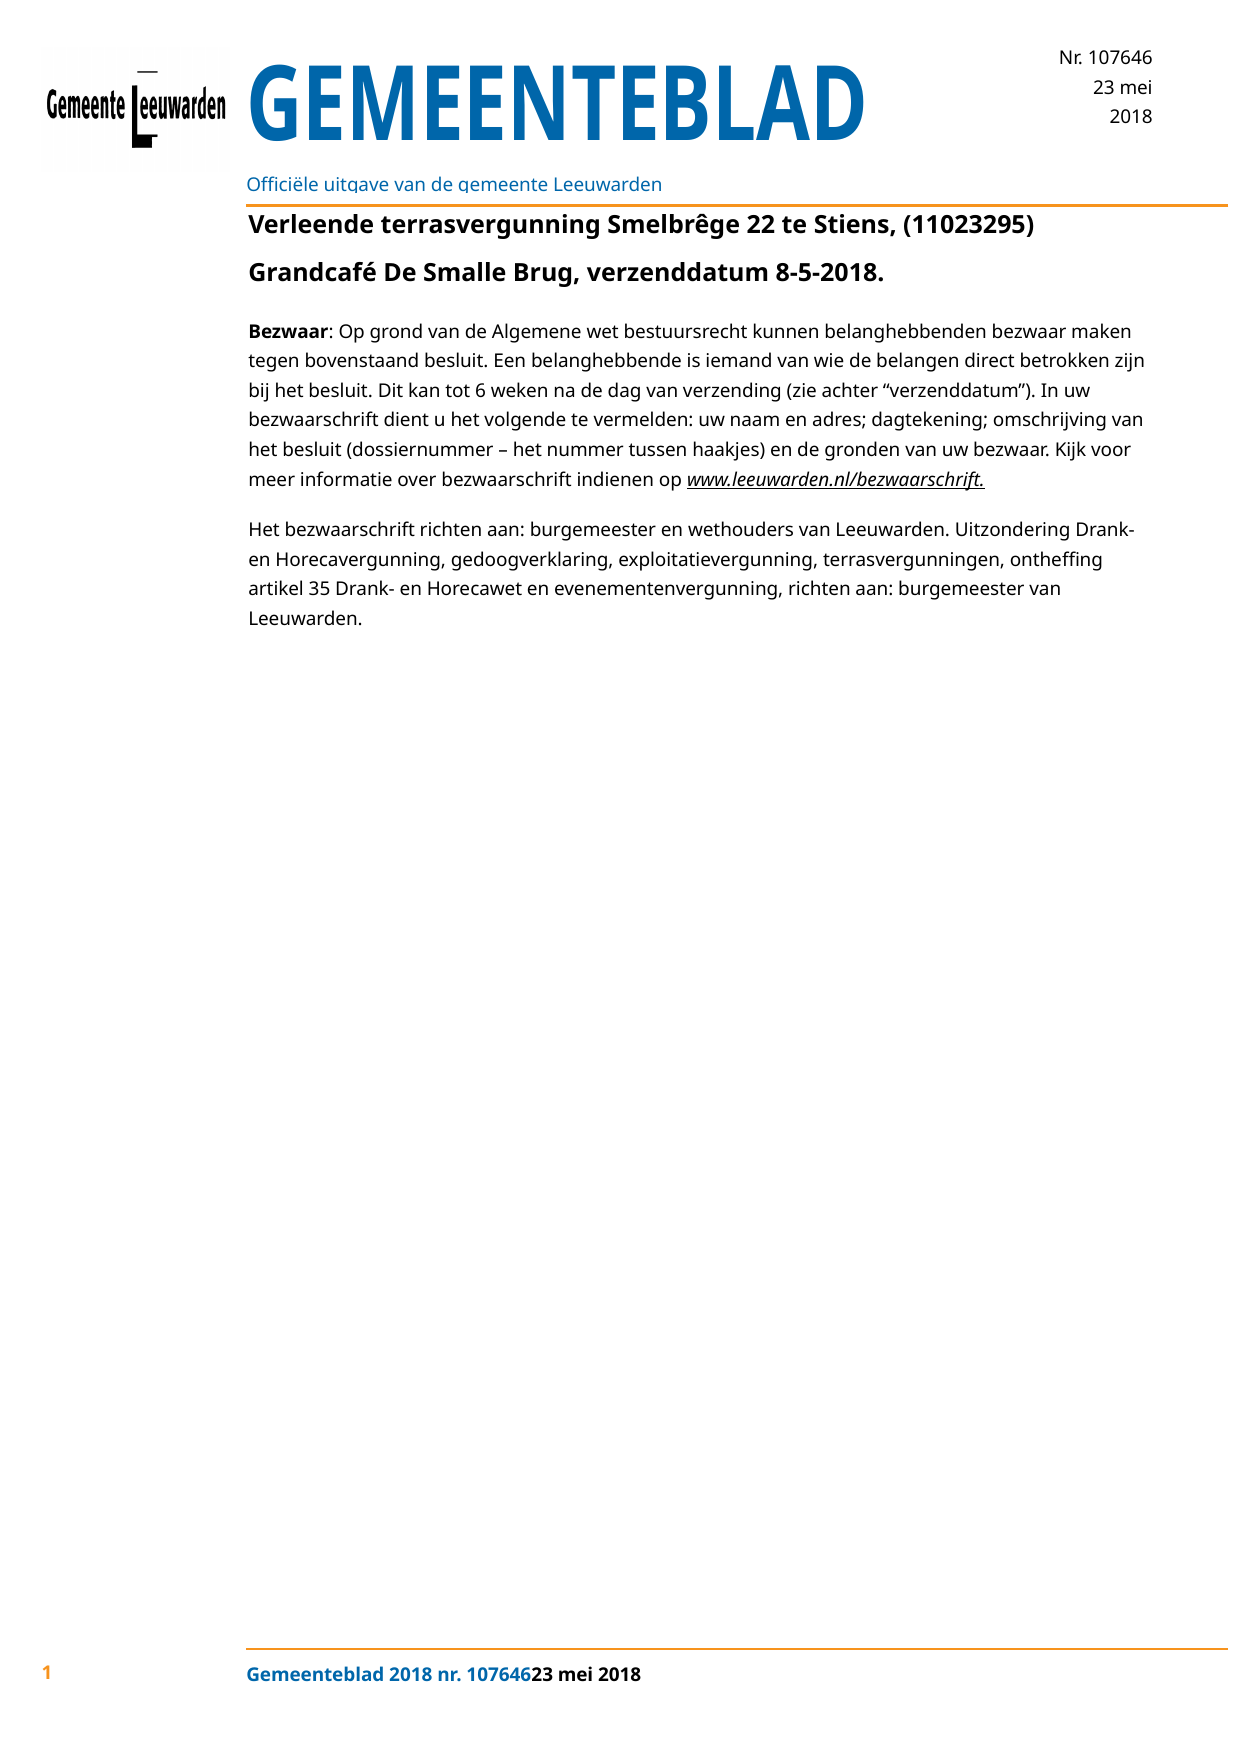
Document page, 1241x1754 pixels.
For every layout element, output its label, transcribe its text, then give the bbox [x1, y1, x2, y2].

text Het bezwaarschrift richten aan: burgemeester en wethouders van Leeuwarden. Uitzondering Drank- en Horecavergunning, gedoogverklaring, exploitatievergunning, terrasvergunningen, ontheffing artikel 35 Drank- en Horecawet en evenementenvergunning, richten aan: burgemeester van Leeuwarden. [248, 516, 1152, 631]
picture [41, 47, 231, 172]
text Verleende terrasvergunning Smelbrêge 22 te Stiens, (11023295) Grandcafé De Smalle Brug, verzenddatum 8-5-2018. [248, 207, 1152, 288]
text Bezwaar: Op grond van de Algemene wet bestuursrecht kunnen belanghebbenden bezwaar maken tegen bovenstaand besluit. Een belanghebbende is iemand van wie de belangen direct betrokken zijn bij het besluit. Dit kan tot 6 weken na de dag van verzending (zie achter “verzenddatum”). In uw bezwaarschrift dient u het volgende te vermelden: uw naam en adres; dagtekening; omschrijving van het besluit (dossiernummer – het nummer tussen haakjes) en de gronden van uw bezwaar. Kijk voor meer informatie over bezwaarschrift indienen op www.leeuwarden.nl/bezwaarschrift. [248, 318, 1152, 492]
